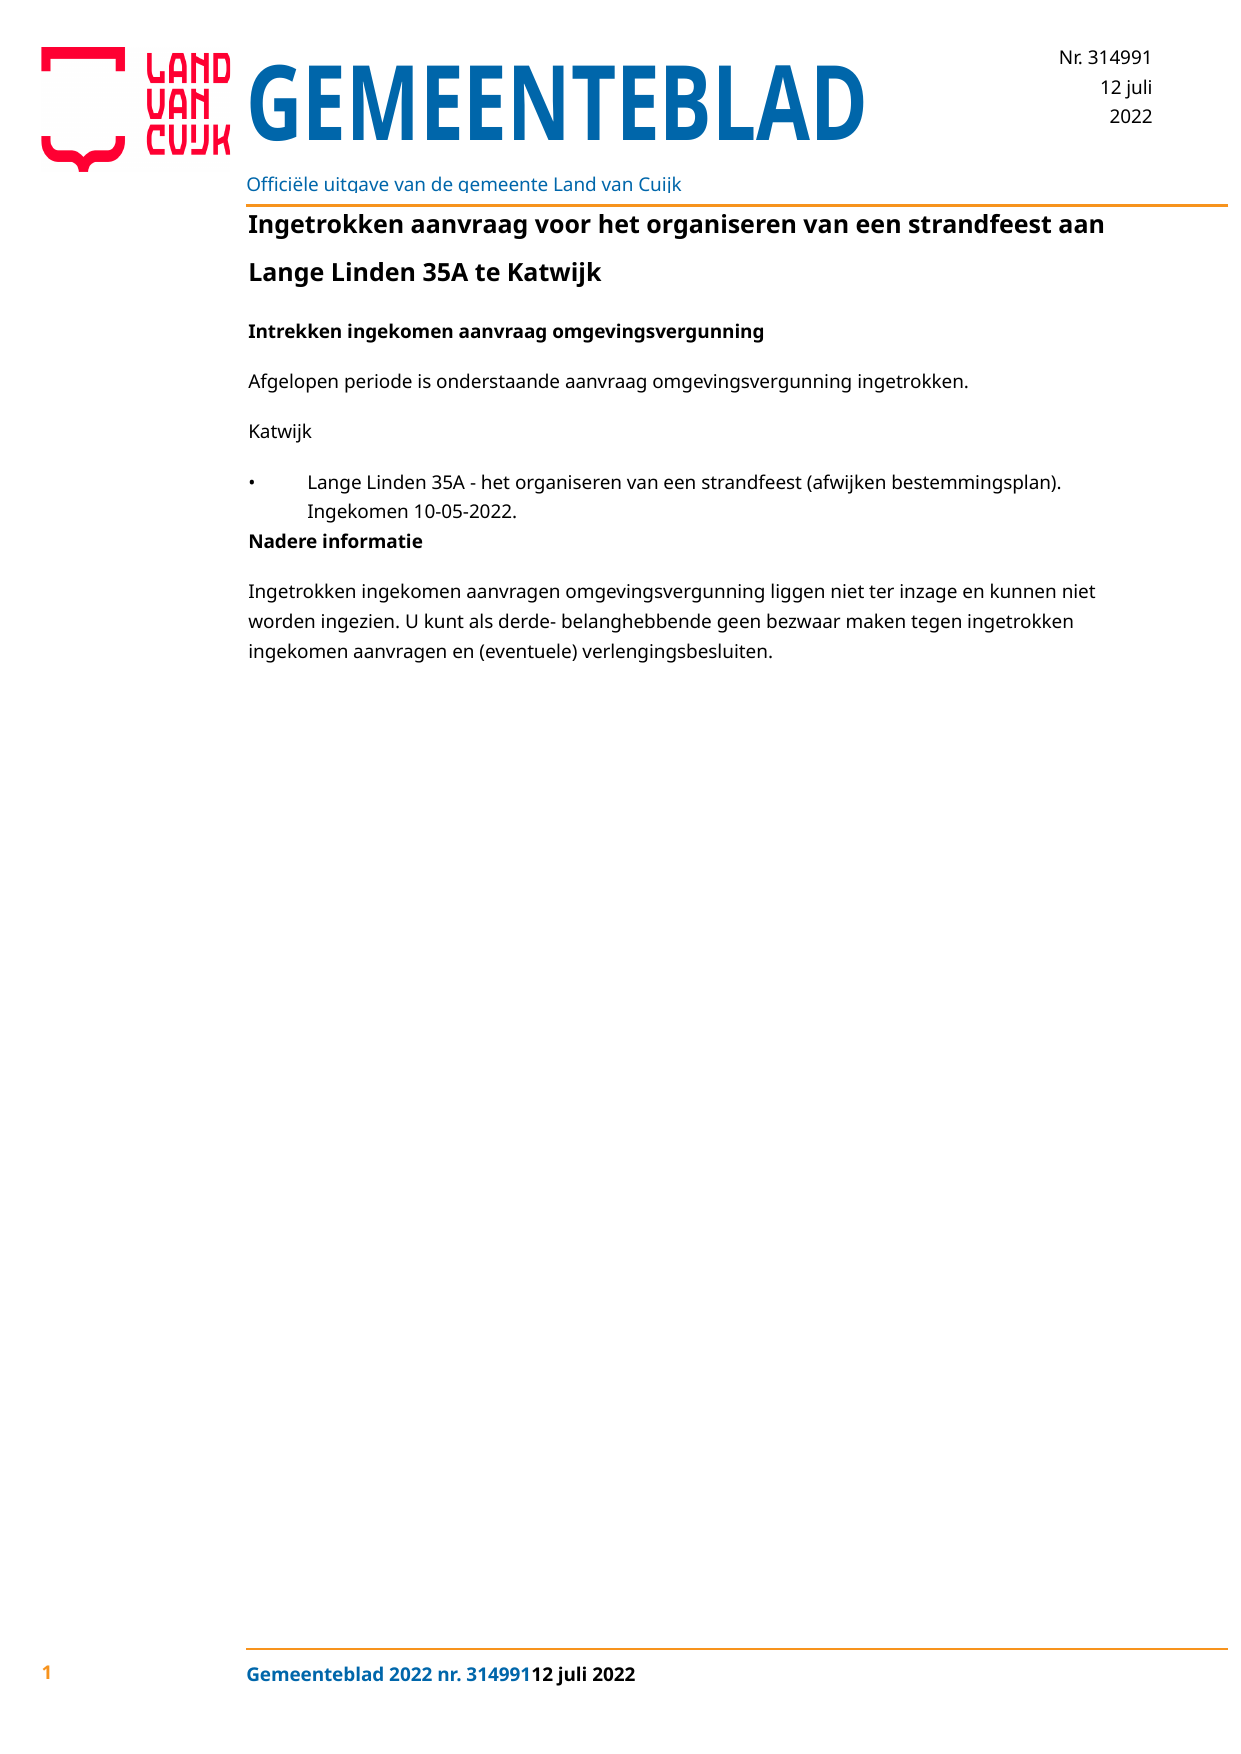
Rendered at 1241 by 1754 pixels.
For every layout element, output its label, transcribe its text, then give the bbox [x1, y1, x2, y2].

text Katwijk [248, 419, 1152, 444]
list Lange Linden 35A - het organiseren van een strandfeest (afwijken bestemmingsplan). Ingekomen 10-05-2022. [248, 469, 1152, 524]
text Afgelopen periode is onderstaande aanvraag omgevingsvergunning ingetrokken. [248, 368, 1152, 394]
picture [41, 47, 231, 172]
text Intrekken ingekomen aanvraag omgevingsvergunning [248, 318, 1152, 344]
text Ingetrokken aanvraag voor het organiseren van een strandfeest aan Lange Linden 35A te Katwijk [248, 207, 1152, 288]
text Ingetrokken ingekomen aanvragen omgevingsvergunning liggen niet ter inzage en kunnen niet worden ingezien. U kunt als derde- belanghebbende geen bezwaar maken tegen ingetrokken ingekomen aanvragen en (eventuele) verlengingsbesluiten. [248, 579, 1152, 664]
text Nadere informatie [248, 528, 1152, 554]
